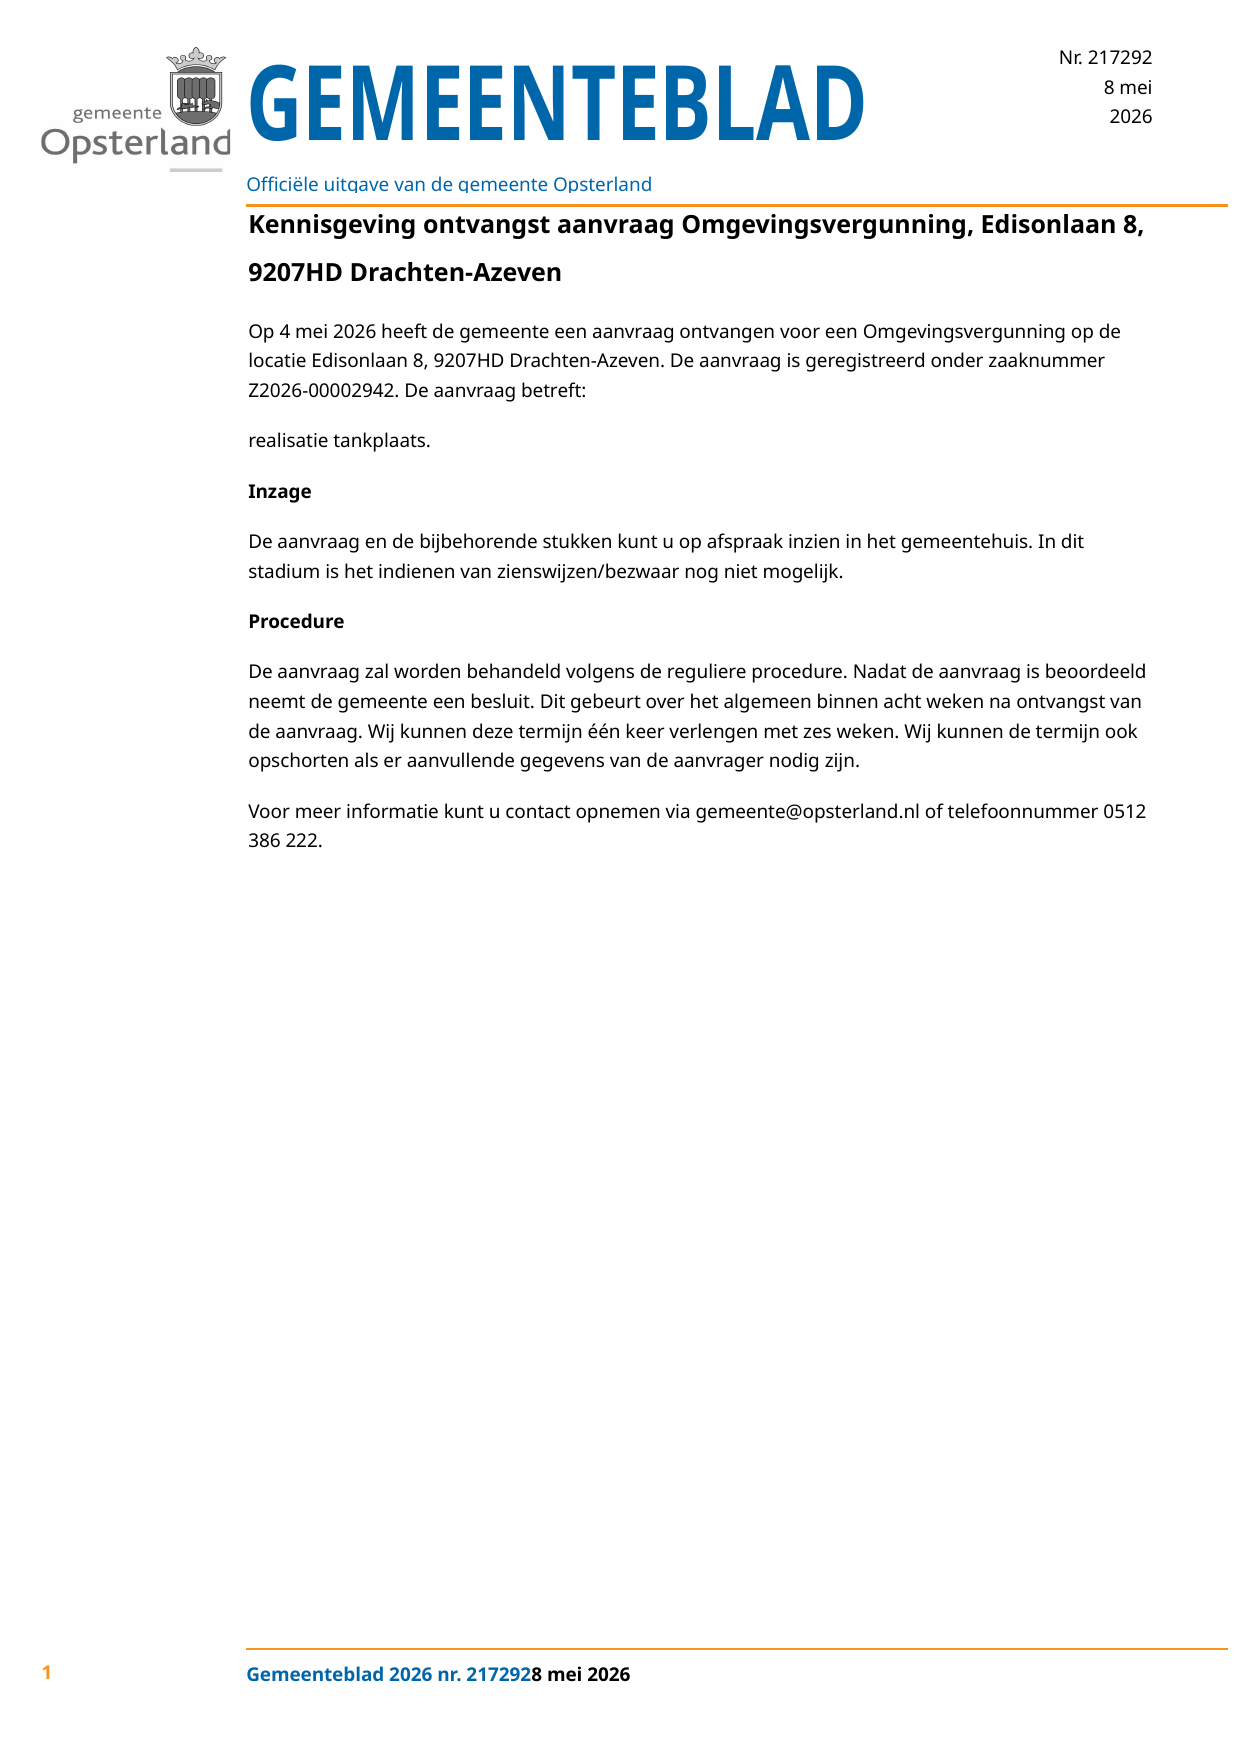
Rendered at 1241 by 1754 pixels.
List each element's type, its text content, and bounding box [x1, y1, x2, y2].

text Op 4 mei 2026 heeft de gemeente een aanvraag ontvangen voor een Omgevingsvergunning op de locatie Edisonlaan 8, 9207HD Drachten-Azeven. De aanvraag is geregistreerd onder zaaknummer Z2026-00002942. De aanvraag betreft: [248, 318, 1152, 403]
text De aanvraag zal worden behandeld volgens de reguliere procedure. Nadat de aanvraag is beoordeeld neemt de gemeente een besluit. Dit gebeurt over het algemeen binnen acht weken na ontvangst van de aanvraag. Wij kunnen deze termijn één keer verlengen met zes weken. Wij kunnen de termijn ook opschorten als er aanvullende gegevens van de aanvrager nodig zijn. [248, 659, 1152, 773]
text Voor meer informatie kunt u contact opnemen via gemeente@opsterland.nl of telefoonnummer 0512 386 222. [248, 798, 1152, 853]
text realisatie tankplaats. [248, 427, 1152, 453]
text Procedure [248, 608, 1152, 634]
text Kennisgeving ontvangst aanvraag Omgevingsvergunning, Edisonlaan 8, 9207HD Drachten-Azeven [248, 207, 1152, 288]
picture [41, 47, 231, 172]
text De aanvraag en de bijbehorende stukken kunt u op afspraak inzien in het gemeentehuis. In dit stadium is het indienen van zienswijzen/bezwaar nog niet mogelijk. [248, 528, 1152, 584]
text Inzage [248, 478, 1152, 504]
